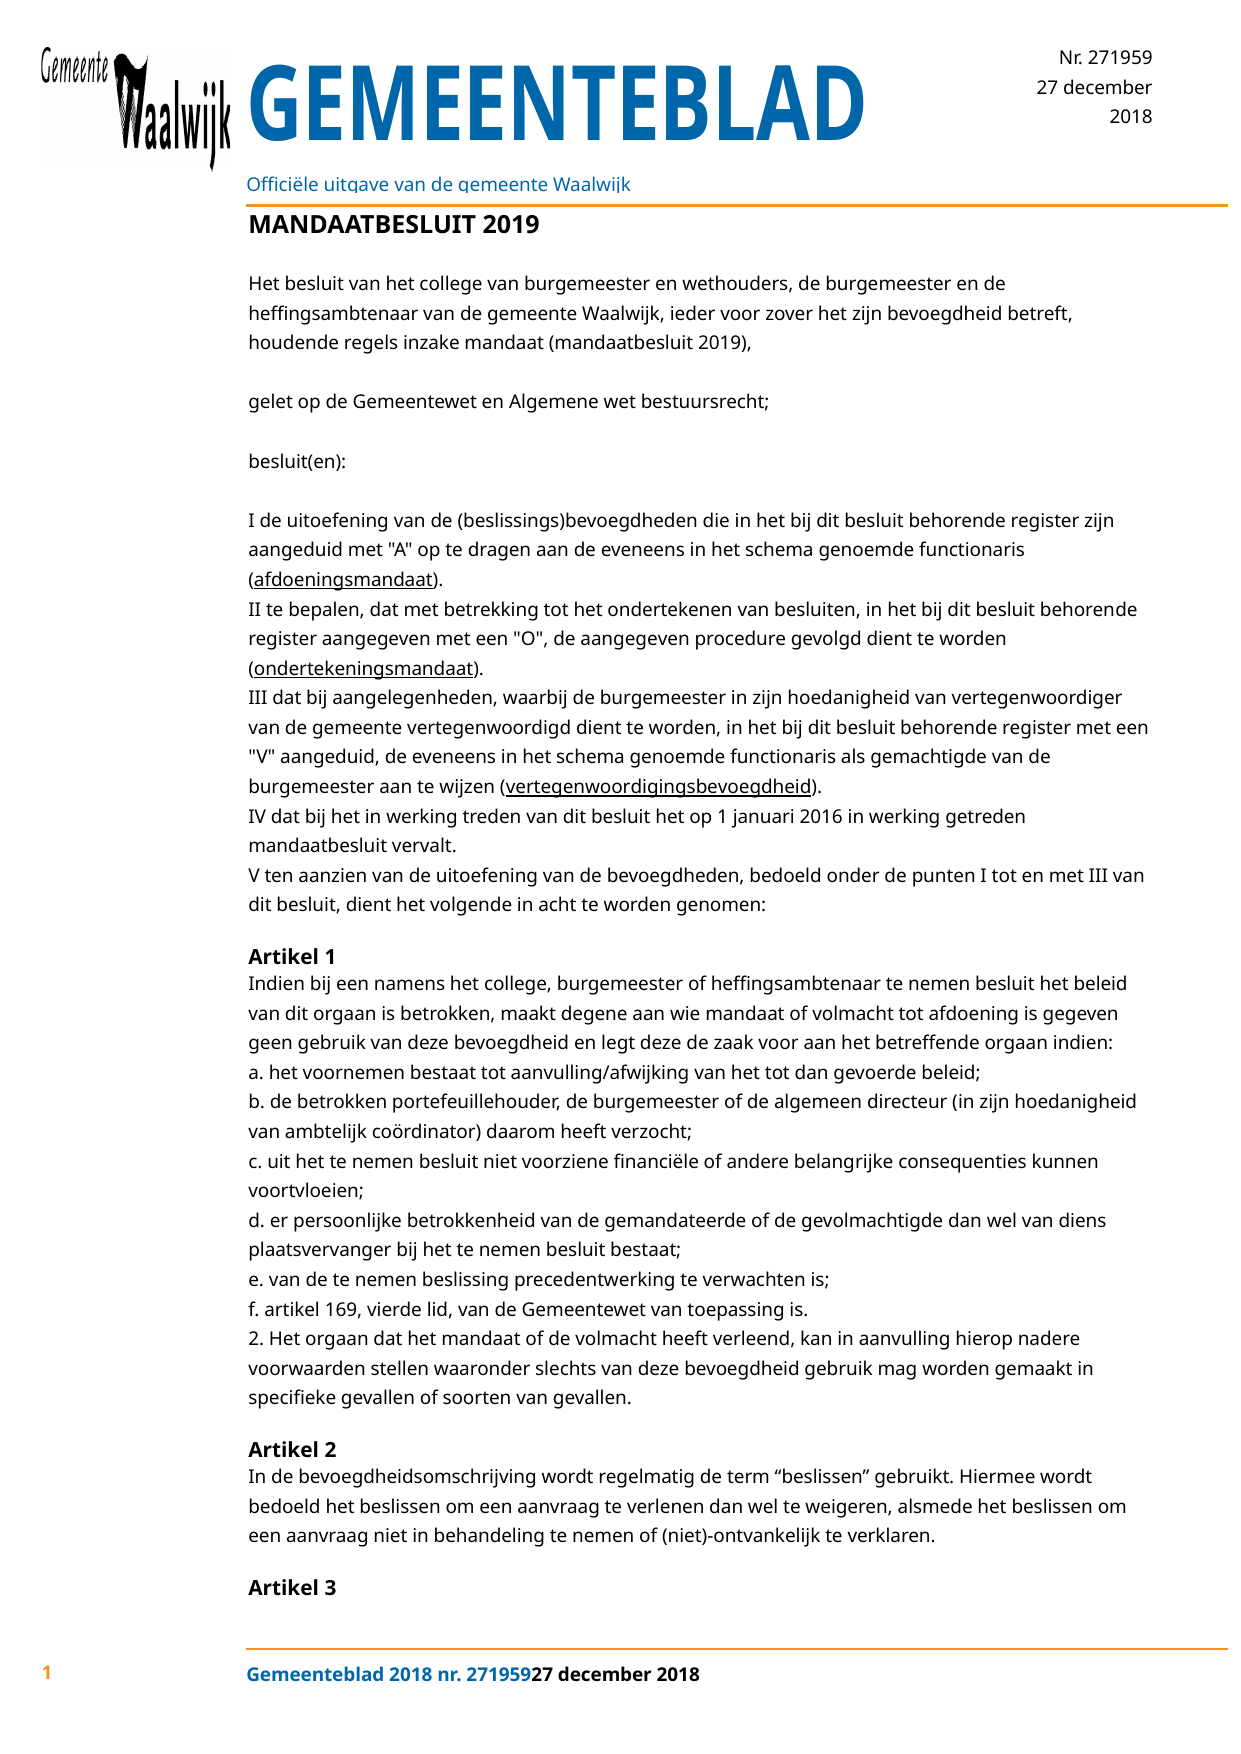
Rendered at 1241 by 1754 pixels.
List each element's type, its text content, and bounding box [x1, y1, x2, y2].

text b. de betrokken portefeuillehouder, de burgemeester of de algemeen directeur (in zijn hoedanigheid van ambtelijk coördinator) daarom heeft verzocht; [248, 1089, 1152, 1144]
text f. artikel 169, vierde lid, van de Gemeentewet van toepassing is. [248, 1296, 1152, 1322]
text d. er persoonlijke betrokkenheid van de gemandateerde of de gevolmachtigde dan wel van diens plaatsvervanger bij het te nemen besluit bestaat; [248, 1207, 1152, 1262]
text c. uit het te nemen besluit niet voorziene financiële of andere belang­rijke conse­quenties kunnen voortvloeien; [248, 1148, 1152, 1203]
text Het besluit van het college van burgemeester en wethouders, de burgemeester en de heffingsambtenaar van de gemeente Waalwijk, ieder voor zover het zijn bevoegdheid betreft, houdende regels inzake mandaat (mandaatbesluit 2019), [248, 270, 1152, 355]
text In de bevoegdheidsomschrijving wordt regelmatig de term “beslissen” gebruikt. Hiermee wordt bedoeld het beslissen om een aanvraag te verlenen dan wel te weigeren, alsmede het beslissen om een aanvraag niet in behandeling te nemen of (niet)-ontvankelijk te verklaren. [248, 1463, 1152, 1548]
text MANDAATBESLUIT 2019 [248, 207, 1152, 241]
text besluit(en): [248, 448, 1152, 473]
picture [41, 47, 231, 172]
text I de uitoefening van de (beslissings)bevoegdheden die in het bij dit besluit behorende register zijn aangeduid met "A" op te dragen aan de eveneens in het schema genoemde functionaris (afdoeningsmandaat). [248, 507, 1152, 592]
text Indien bij een namens het college, burgemeester of heffingsambtenaar te nemen besluit het beleid van dit orgaan is betrokken, maakt degene aan wie mandaat of volmacht tot afdoening is gegeven geen gebruik van deze bevoegdheid en legt deze de zaak voor aan het betreffende orgaan indien: [248, 970, 1152, 1055]
text V ten aanzien van de uitoefening van de bevoegdheden, bedoeld onder de punten I tot en met III van dit besluit, dient het volgende in acht te worden genomen: [248, 862, 1152, 917]
text Artikel 2 [248, 1435, 1152, 1463]
text 2. Het orgaan dat het mandaat of de volmacht heeft verleend, kan in aanvulling hierop nadere voorwaarden stellen waaronder slechts van deze bevoegdheid gebruik mag worden gemaakt in specifieke gevallen of soorten van gevallen. [248, 1325, 1152, 1410]
text Artikel 3 [248, 1573, 1152, 1601]
text e. van de te nemen beslissing precedentwerking te verwachten is; [248, 1266, 1152, 1292]
text a. het voornemen bestaat tot aanvulling/afwijking van het tot dan gevoerde beleid; [248, 1059, 1152, 1085]
text III dat bij aangelegenheden, waarbij de burgemeester in zijn hoedanigheid van vertegenwoordiger van de gemeente vertegenwoordigd dient te worden, in het bij dit besluit behorende register met een "V" aangeduid, de eveneens in het schema genoemde functionaris als gemachtigde van de burgemeester aan te wijzen (vertegenwoor­digingsbe­voegd­heid). [248, 684, 1152, 799]
text Artikel 1 [248, 942, 1152, 970]
text IV dat bij het in werking treden van dit besluit het op 1 januari 2016 in werking getreden mandaatbesluit vervalt. [248, 803, 1152, 858]
text gelet op de Gemeentewet en ­Algeme­ne wet bestuursrecht; [248, 389, 1152, 414]
text II te bepalen, dat met betrekking tot het ondertekenen van besluiten, in het bij dit besluit behoren­de register aangegeven met een "O", de aangege­ven procedure gevolgd dient te worden (ondertekeningsmandaat). [248, 596, 1152, 681]
